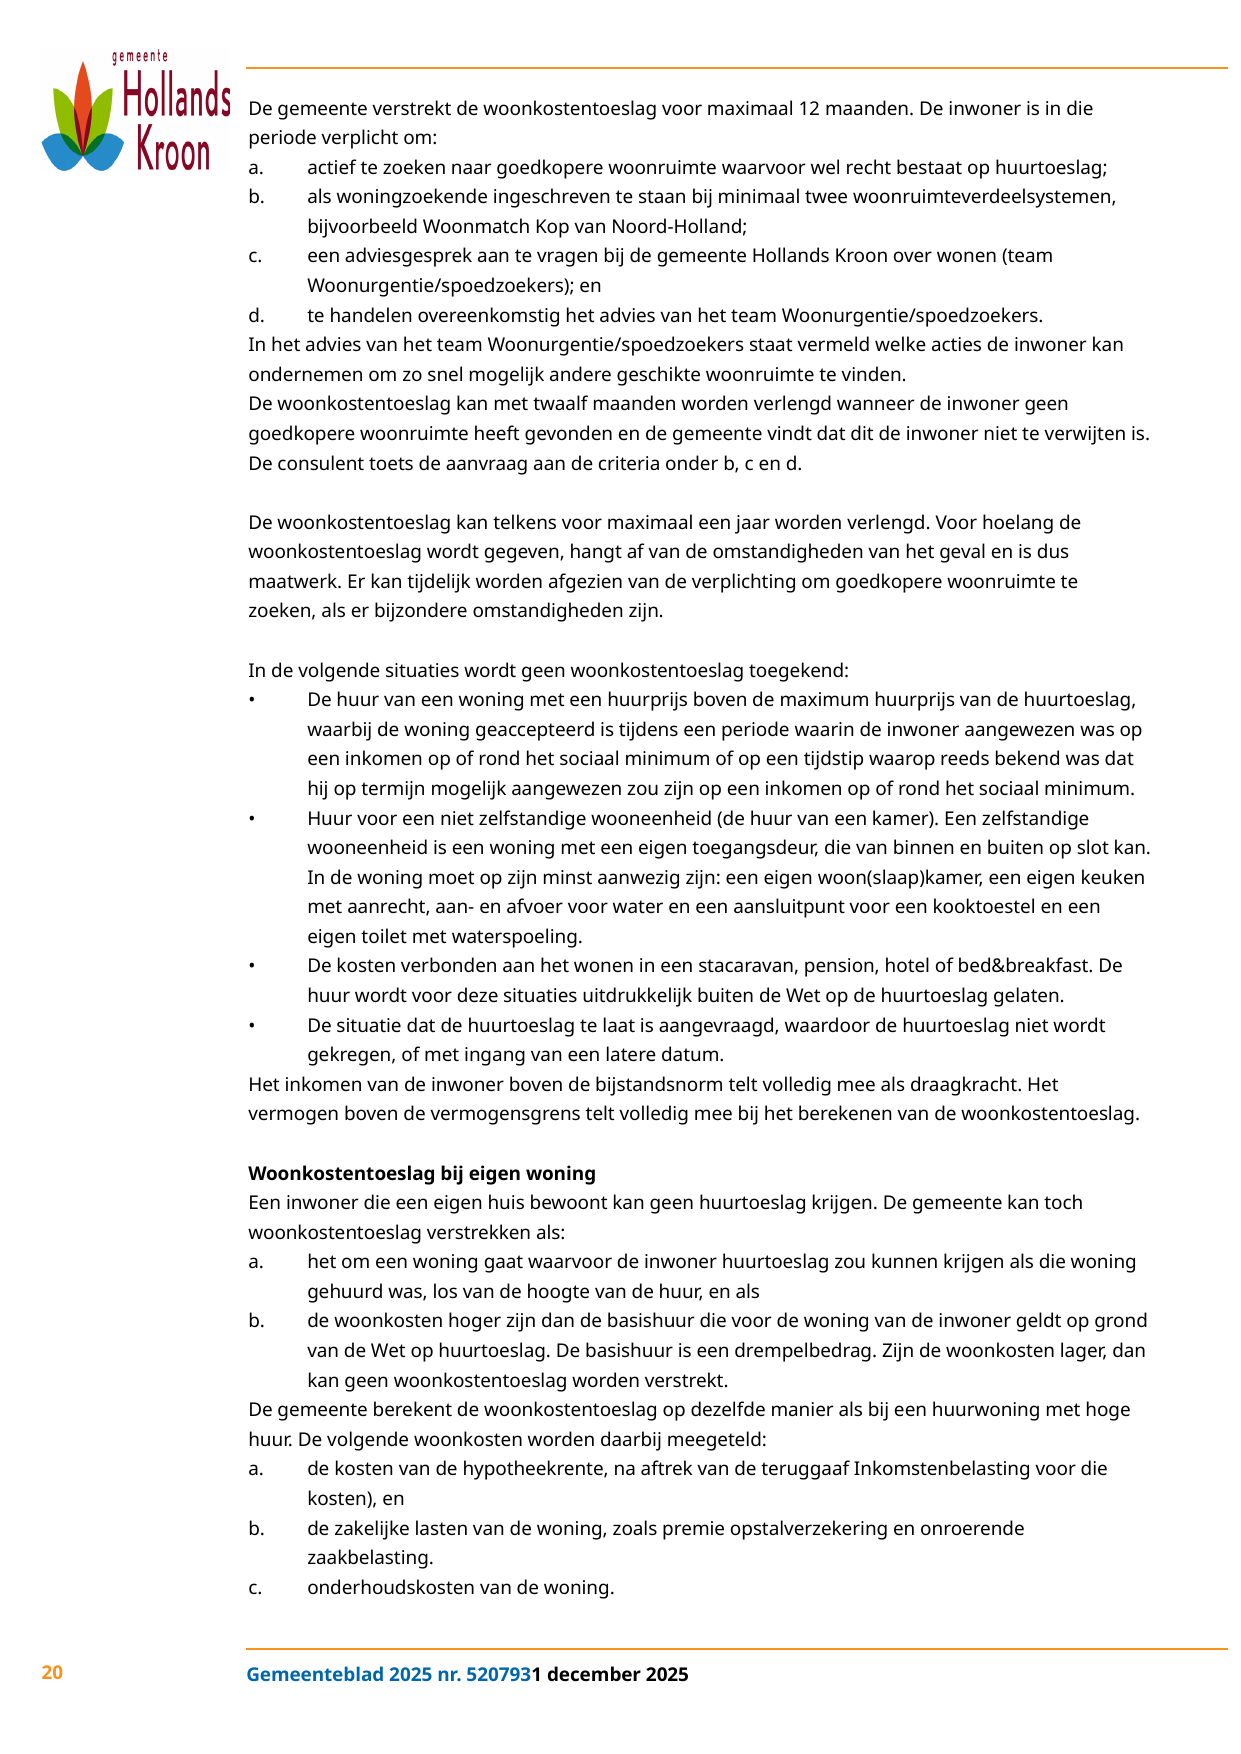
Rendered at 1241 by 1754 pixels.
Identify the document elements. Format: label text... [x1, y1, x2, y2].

list de kosten van de hypotheekrente, na aftrek van de teruggaaf Inkomstenbelasting voor die kosten), en [248, 1456, 1152, 1511]
list De kosten verbonden aan het wonen in een stacaravan, pension, hotel of bed&breakfast. De huur wordt voor deze situaties uitdrukkelijk buiten de Wet op de huurtoeslag gelaten. [248, 953, 1152, 1008]
list Huur voor een niet zelfstandige wooneenheid (de huur van een kamer). Een zelfstandige wooneenheid is een woning met een eigen toegangsdeur, die van binnen en buiten op slot kan. In de woning moet op zijn minst aanwezig zijn: een eigen woon(slaap)kamer, een eigen keuken met aanrecht, aan- en afvoer voor water en een aansluitpunt voor een kooktoestel en een eigen toilet met waterspoeling. [248, 805, 1152, 949]
text De gemeente verstrekt de woonkostentoeslag voor maximaal 12 maanden. De inwoner is in die periode verplicht om: [248, 95, 1152, 150]
text De woonkostentoeslag kan telkens voor maximaal een jaar worden verlengd. Voor hoelang de woonkostentoeslag wordt gegeven, hangt af van de omstandigheden van het geval en is dus maatwerk. Er kan tijdelijk worden afgezien van de verplichting om goedkopere woonruimte te zoeken, als er bijzondere omstandigheden zijn. [248, 509, 1152, 623]
text Woonkostentoeslag bij eigen woning [248, 1160, 1152, 1186]
text Het inkomen van de inwoner boven de bijstandsnorm telt volledig mee als draagkracht. Het vermogen boven de vermogensgrens telt volledig mee bij het berekenen van de woonkostentoeslag. [248, 1071, 1152, 1126]
text In het advies van het team Woonurgentie/spoedzoekers staat vermeld welke acties de inwoner kan ondernemen om zo snel mogelijk andere geschikte woonruimte te vinden. [248, 331, 1152, 387]
list een adviesgesprek aan te vragen bij de gemeente Hollands Kroon over wonen (team Woonurgentie/spoedzoekers); en [248, 243, 1152, 298]
text In de volgende situaties wordt geen woonkostentoeslag toegekend: [248, 657, 1152, 683]
list de zakelijke lasten van de woning, zoals premie opstalverzekering en onroerende zaakbelasting. [248, 1515, 1152, 1570]
list de woonkosten hoger zijn dan de basishuur die voor de woning van de inwoner geldt op grond van de Wet op huurtoeslag. De basishuur is een drempelbedrag. Zijn de woonkosten lager, dan kan geen woonkostentoeslag worden verstrekt. [248, 1308, 1152, 1393]
picture [41, 47, 231, 172]
list als woningzoekende ingeschreven te staan bij minimaal twee woonruimteverdeelsystemen, bijvoorbeeld Woonmatch Kop van Noord-Holland; [248, 183, 1152, 239]
list actief te zoeken naar goedkopere woonruimte waarvoor wel recht bestaat op huurtoeslag; [248, 154, 1152, 180]
list te handelen overeenkomstig het advies van het team Woonurgentie/spoedzoekers. [248, 302, 1152, 328]
list het om een woning gaat waarvoor de inwoner huurtoeslag zou kunnen krijgen als die woning gehuurd was, los van de hoogte van de huur, en als [248, 1248, 1152, 1304]
text De gemeente berekent de woonkostentoeslag op dezelfde manier als bij een huurwoning met hoge huur. De volgende woonkosten worden daarbij meegeteld: [248, 1396, 1152, 1452]
list De huur van een woning met een huurprijs boven de maximum huurprijs van de huurtoeslag, waarbij de woning geaccepteerd is tijdens een periode waarin de inwoner aangewezen was op een inkomen op of rond het sociaal minimum of op een tijdstip waarop reeds bekend was dat hij op termijn mogelijk aangewezen zou zijn op een inkomen op of rond het sociaal minimum. [248, 686, 1152, 801]
list De situatie dat de huurtoeslag te laat is aangevraagd, waardoor de huurtoeslag niet wordt gekregen, of met ingang van een latere datum. [248, 1012, 1152, 1067]
list onderhoudskosten van de woning. [248, 1574, 1152, 1600]
text De woonkostentoeslag kan met twaalf maanden worden verlengd wanneer de inwoner geen goedkopere woonruimte heeft gevonden en de gemeente vindt dat dit de inwoner niet te verwijten is. De consulent toets de aanvraag aan de criteria onder b, c en d. [248, 391, 1152, 476]
text Een inwoner die een eigen huis bewoont kan geen huurtoeslag krijgen. De gemeente kan toch woonkostentoeslag verstrekken als: [248, 1189, 1152, 1245]
